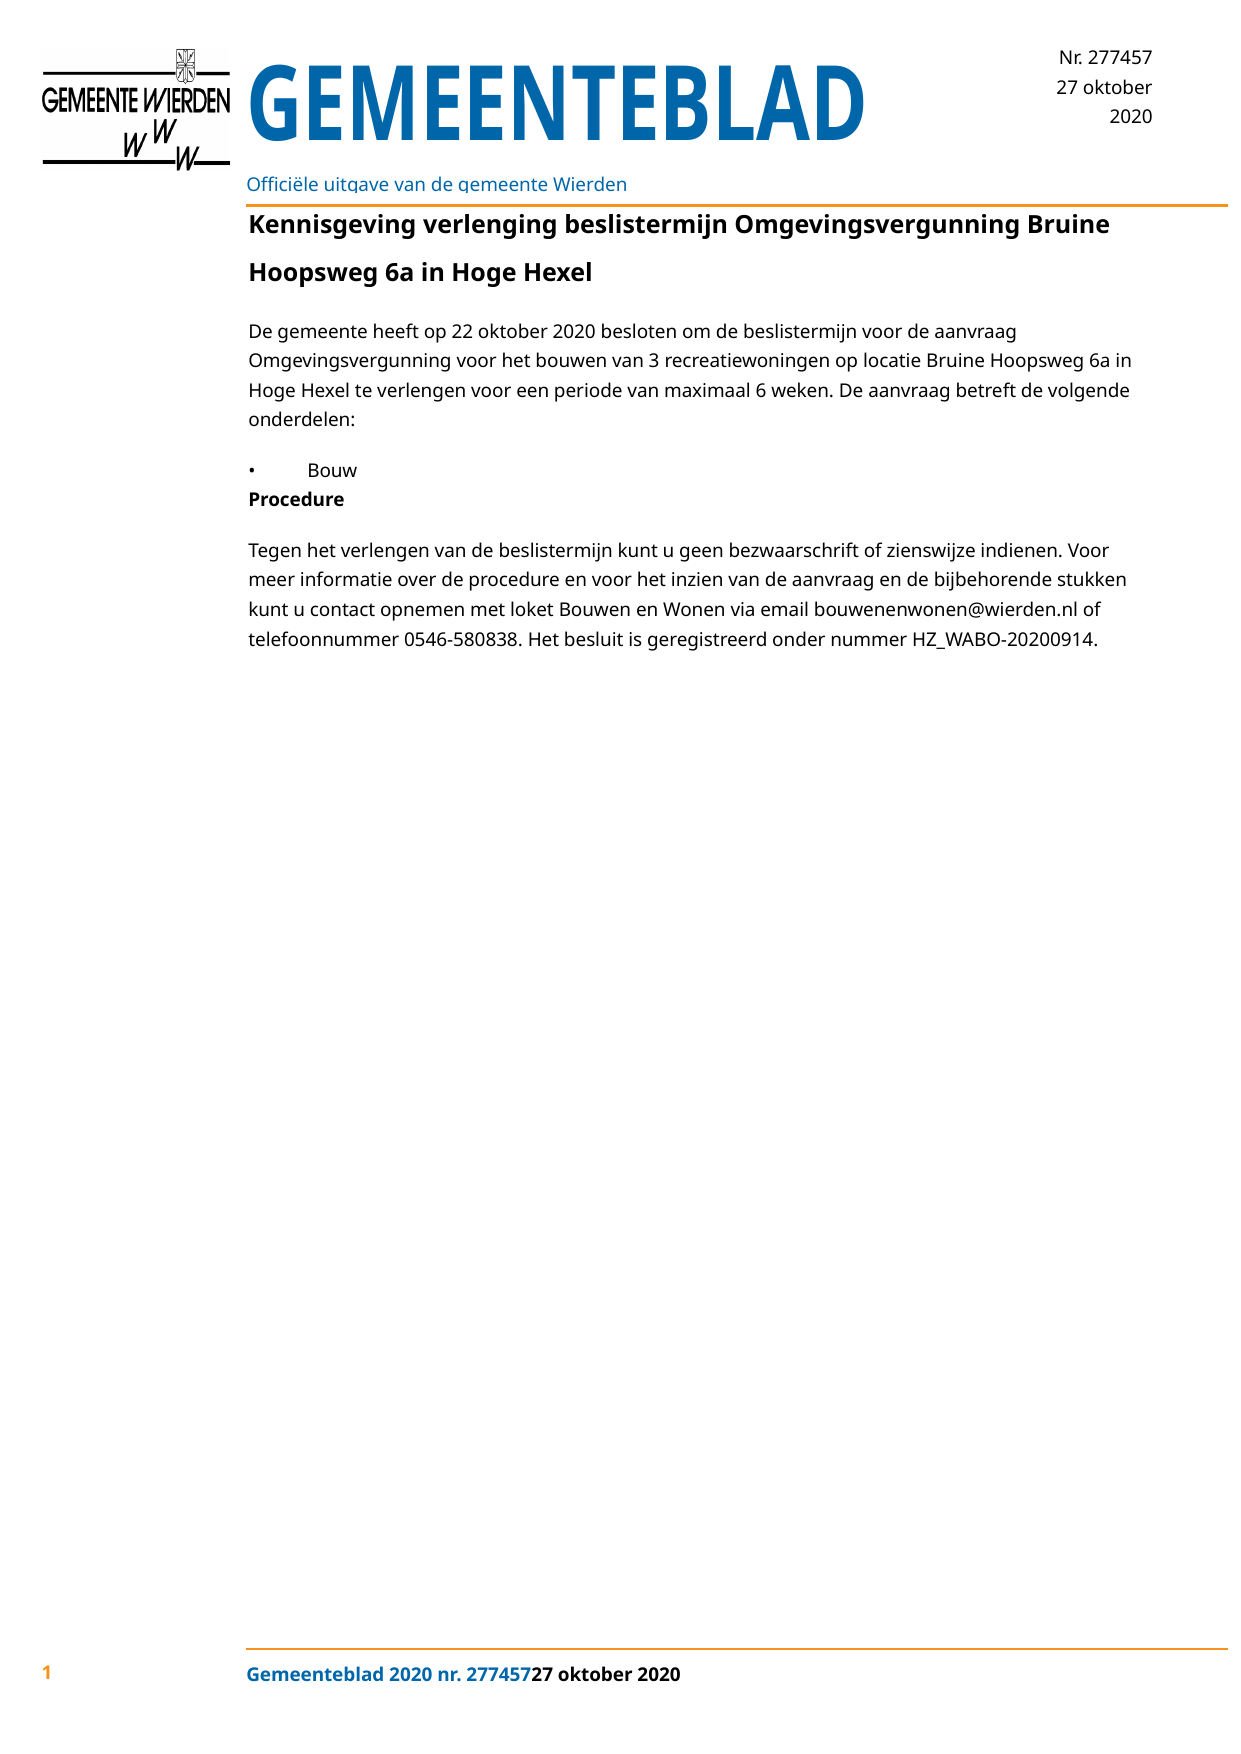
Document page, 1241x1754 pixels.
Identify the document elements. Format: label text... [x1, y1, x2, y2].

picture [41, 47, 231, 172]
text Procedure [248, 487, 1152, 512]
text De gemeente heeft op 22 oktober 2020 besloten om de beslistermijn voor de aanvraag Omgevingsvergunning voor het bouwen van 3 recreatiewoningen op locatie Bruine Hoopsweg 6a in Hoge Hexel te verlengen voor een periode van maximaal 6 weken. De aanvraag betreft de volgende onderdelen: [248, 318, 1152, 432]
text Tegen het verlengen van de beslistermijn kunt u geen bezwaarschrift of zienswijze indienen. Voor meer informatie over de procedure en voor het inzien van de aanvraag en de bijbehorende stukken kunt u contact opnemen met loket Bouwen en Wonen via email bouwenenwonen@wierden.nl of telefoonnummer 0546-580838. Het besluit is geregistreerd onder nummer HZ_WABO-20200914. [248, 537, 1152, 652]
list Bouw [248, 457, 1152, 483]
text Kennisgeving verlenging beslistermijn Omgevingsvergunning Bruine Hoopsweg 6a in Hoge Hexel [248, 207, 1152, 288]
